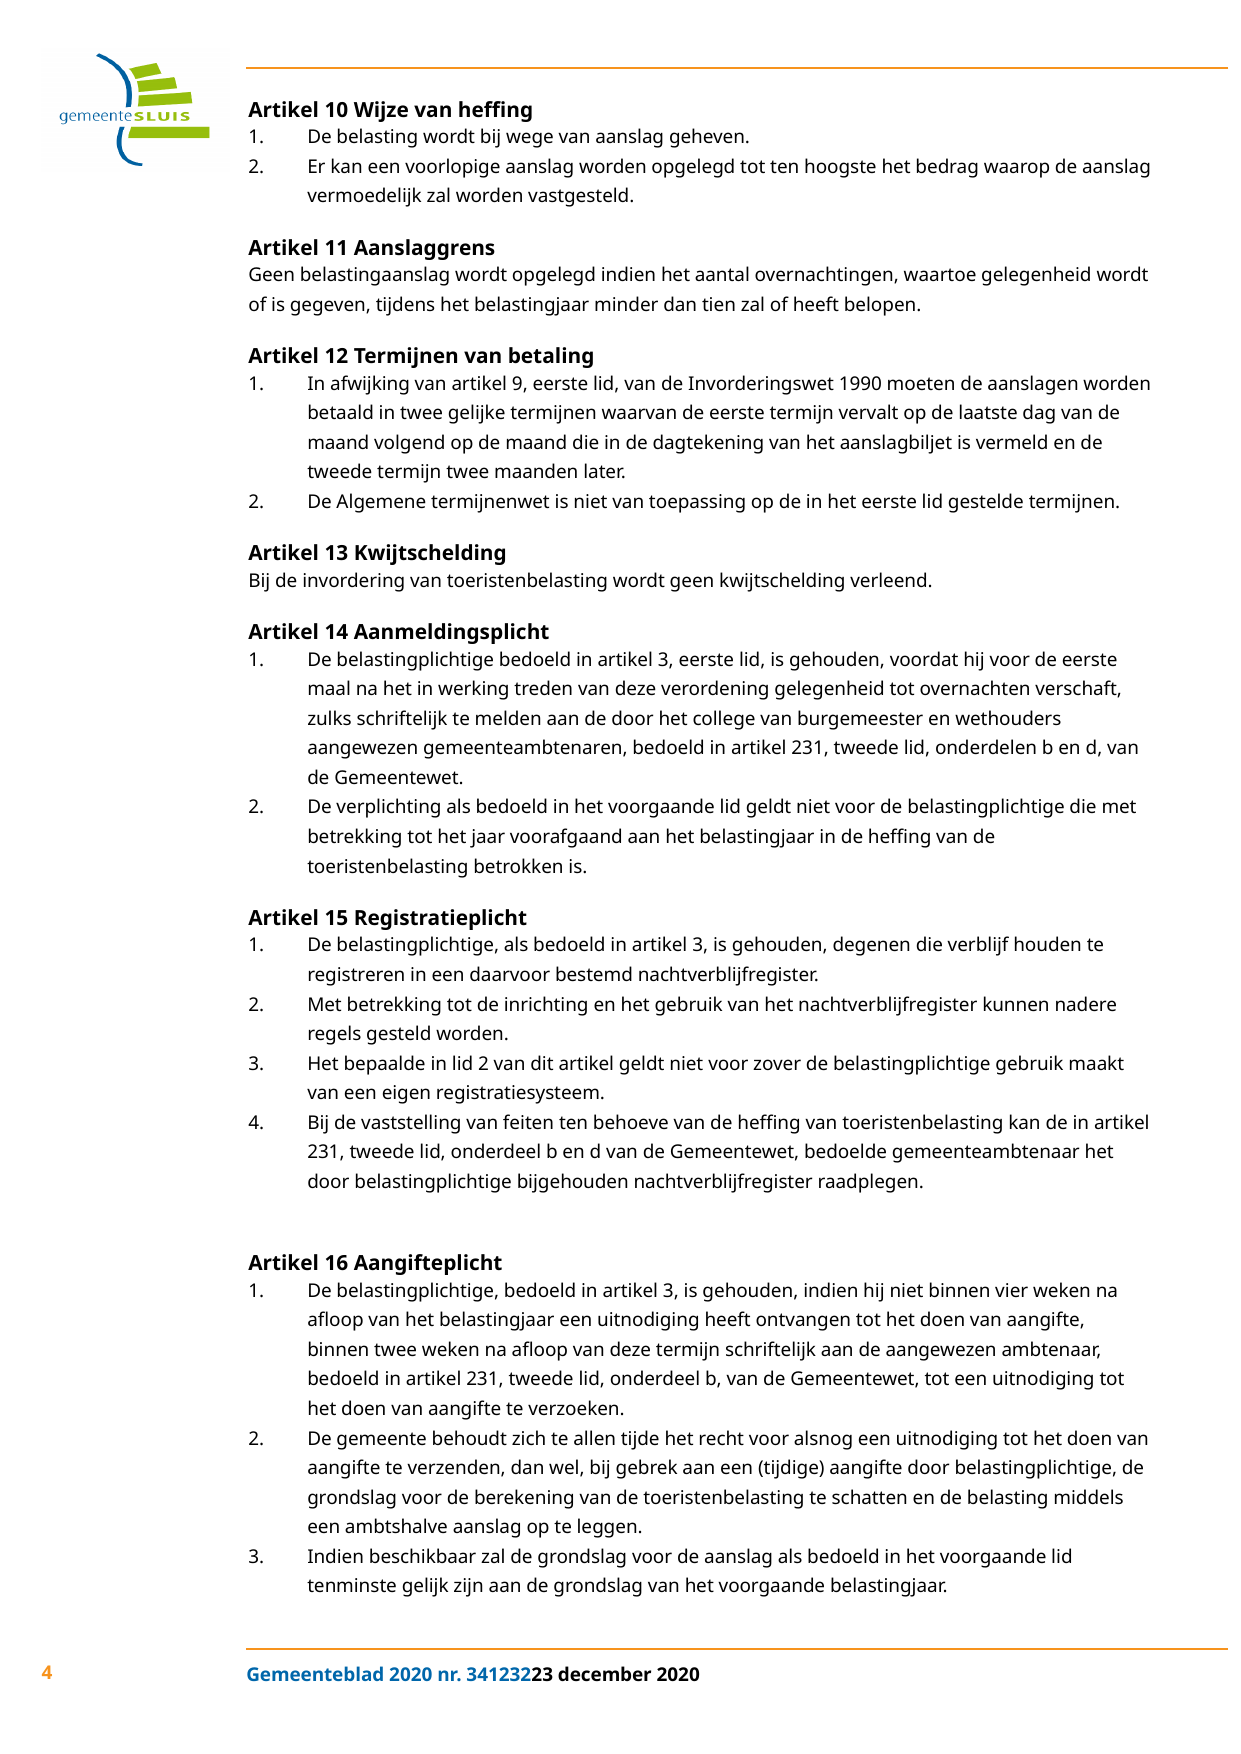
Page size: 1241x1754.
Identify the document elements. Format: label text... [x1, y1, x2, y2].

list Er kan een voorlopige aanslag worden opgelegd tot ten hoogste het bedrag waarop de aanslag vermoedelijk zal worden vastgesteld. [248, 153, 1152, 208]
list De verplichting als bedoeld in het voorgaande lid geldt niet voor de belastingplichtige die met betrekking tot het jaar voorafgaand aan het belastingjaar in de heffing van de toeristenbelasting betrokken is. [248, 794, 1152, 878]
list De belastingplichtige, als bedoeld in artikel 3, is gehouden, degenen die verblijf houden te registreren in een daarvoor bestemd nachtverblijfregister. [248, 932, 1152, 987]
list De gemeente behoudt zich te allen tijde het recht voor alsnog een uitnodiging tot het doen van aangifte te verzenden, dan wel, bij gebrek aan een (tijdige) aangifte door belastingplichtige, de grondslag voor de berekening van de toeristenbelasting te schatten en de belasting middels een ambtshalve aanslag op te leggen. [248, 1425, 1152, 1539]
picture [41, 47, 231, 172]
text Bij de invordering van toeristenbelasting wordt geen kwijtschelding verleend. [248, 567, 1152, 593]
text Artikel 15 Registratieplicht [248, 903, 1152, 932]
text Artikel 13 Kwijtschelding [248, 538, 1152, 567]
list De Algemene termijnenwet is niet van toepassing op de in het eerste lid gestelde termijnen. [248, 488, 1152, 514]
list De belasting wordt bij wege van aanslag geheven. [248, 123, 1152, 149]
text Artikel 16 Aangifteplicht [248, 1248, 1152, 1277]
text Artikel 12 Termijnen van betaling [248, 341, 1152, 370]
list Met betrekking tot de inrichting en het gebruik van het nachtverblijfregister kunnen nadere regels gesteld worden. [248, 991, 1152, 1046]
text Artikel 14 Aanmeldingsplicht [248, 617, 1152, 646]
text Artikel 10 Wijze van heffing [248, 95, 1152, 123]
list De belastingplichtige, bedoeld in artikel 3, is gehouden, indien hij niet binnen vier weken na afloop van het belastingjaar een uitnodiging heeft ontvangen tot het doen van aangifte, binnen twee weken na afloop van deze termijn schriftelijk aan de aangewezen ambtenaar, bedoeld in artikel 231, tweede lid, onderdeel b, van de Gemeentewet, tot een uitnodiging tot het doen van aangifte te verzoeken. [248, 1277, 1152, 1421]
text Artikel 11 Aanslaggrens [248, 233, 1152, 261]
text Geen belastingaanslag wordt opgelegd indien het aantal overnachtingen, waartoe gelegenheid wordt of is gegeven, tijdens het belastingjaar minder dan tien zal of heeft belopen. [248, 261, 1152, 317]
list De belastingplichtige bedoeld in artikel 3, eerste lid, is gehouden, voordat hij voor de eerste maal na het in werking treden van deze verordening gelegenheid tot overnachten verschaft, zulks schriftelijk te melden aan de door het college van burgemeester en wethouders aangewezen gemeenteambtenaren, bedoeld in artikel 231, tweede lid, onderdelen b en d, van de Gemeentewet. [248, 646, 1152, 790]
list Indien beschikbaar zal de grondslag voor de aanslag als bedoeld in het voorgaande lid tenminste gelijk zijn aan de grondslag van het voorgaande belastingjaar. [248, 1543, 1152, 1598]
list Het bepaalde in lid 2 van dit artikel geldt niet voor zover de belastingplichtige gebruik maakt van een eigen registratiesysteem. [248, 1050, 1152, 1105]
list Bij de vaststelling van feiten ten behoeve van de heffing van toeristenbelasting kan de in artikel 231, tweede lid, onderdeel b en d van de Gemeentewet, bedoelde gemeenteambtenaar het door belastingplichtige bijgehouden nachtverblijfregister raadplegen. [248, 1109, 1152, 1194]
list In afwijking van artikel 9, eerste lid, van de Invorderingswet 1990 moeten de aanslagen worden betaald in twee gelijke termijnen waarvan de eerste termijn vervalt op de laatste dag van de maand volgend op de maand die in de dagtekening van het aanslagbiljet is vermeld en de tweede termijn twee maanden later. [248, 370, 1152, 484]
